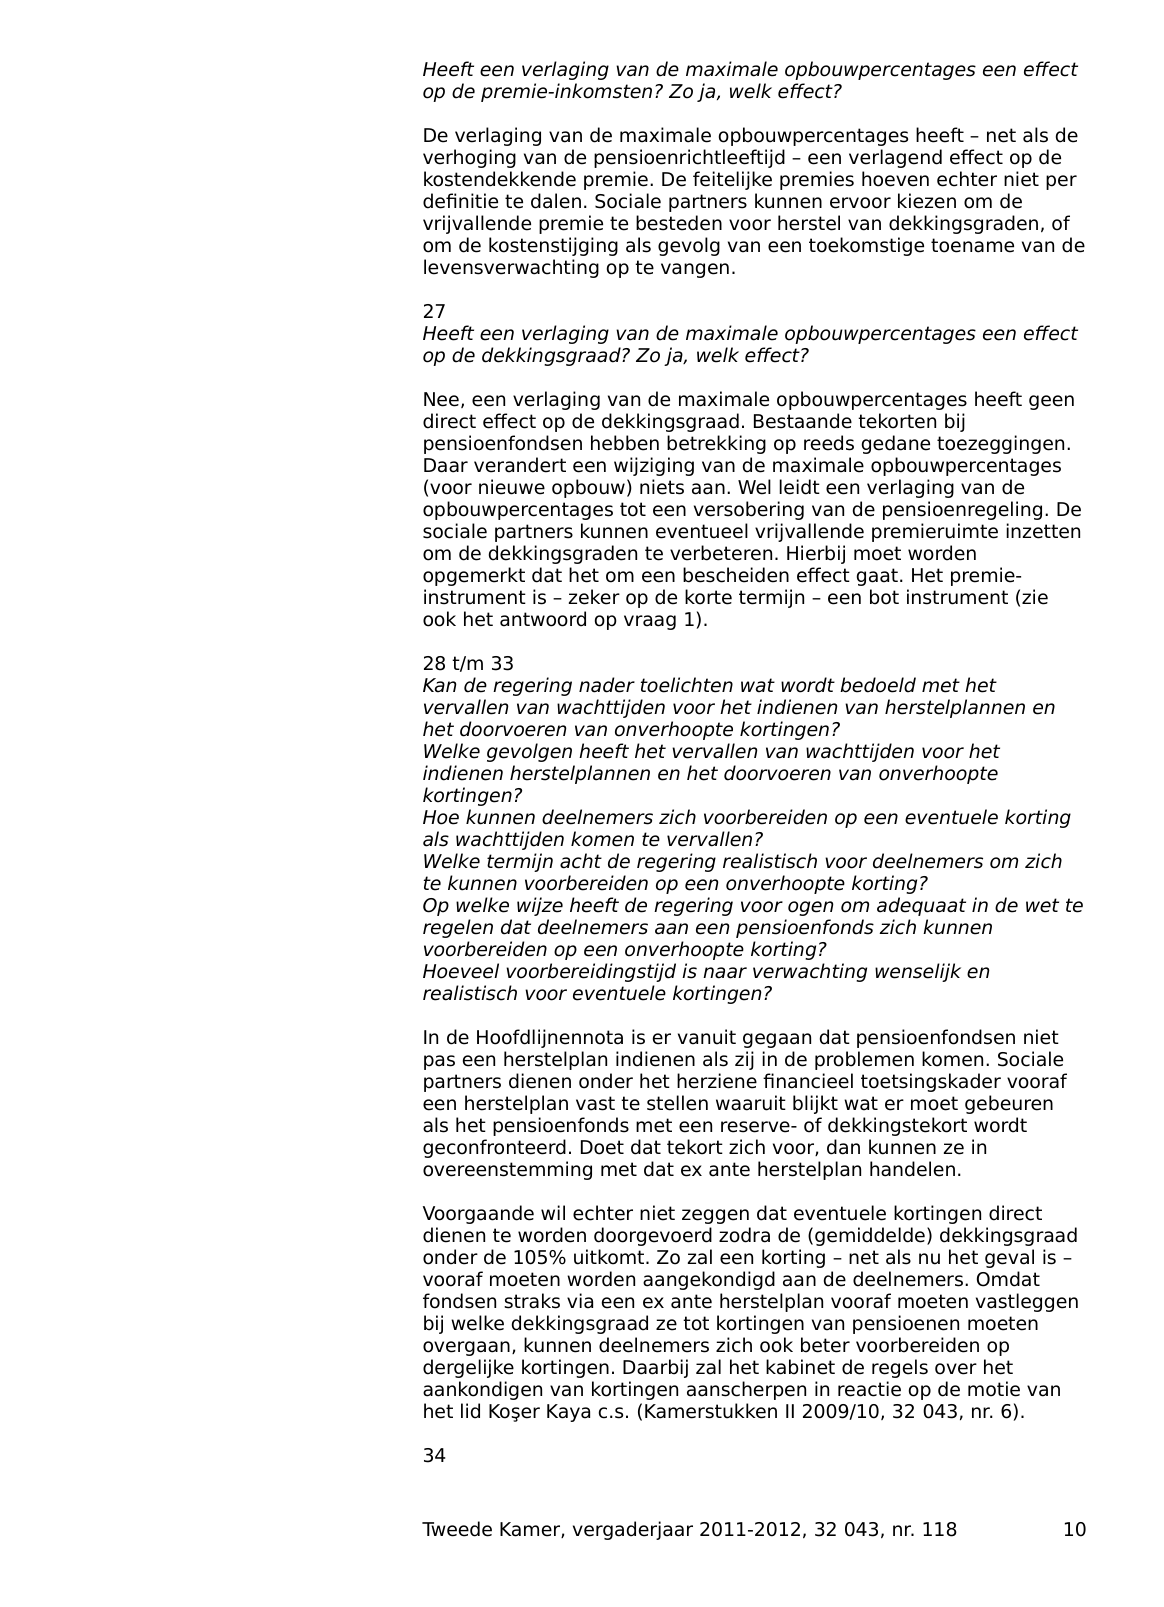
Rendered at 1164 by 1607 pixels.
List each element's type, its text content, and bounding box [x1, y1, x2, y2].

text In de Hoofdlijnennota is er vanuit gegaan dat pensioenfondsen niet pas een herstelplan indienen als zij in de problemen komen. Sociale partners dienen onder het herziene financieel toetsingskader vooraf een herstelplan vast te stellen waaruit blijkt wat er moet gebeuren als het pensioenfonds met een reserve- of dekkingstekort wordt geconfronteerd. Doet dat tekort zich voor, dan kunnen ze in overeenstemming met dat ex ante herstelplan handelen. [422, 1027, 1087, 1181]
text Op welke wijze heeft de regering voor ogen om adequaat in de wet te regelen dat deelnemers aan een pensioenfonds zich kunnen voorbereiden op een onverhoopte korting? [422, 895, 1087, 961]
text Hoeveel voorbereidingstijd is naar verwachting wenselijk en realistisch voor eventuele kortingen? [422, 961, 1087, 1005]
text De verlaging van de maximale opbouwpercentages heeft – net als de verhoging van de pensioenrichtleeftijd – een verlagend effect op de kostendekkende premie. De feitelijke premies hoeven echter niet per definitie te dalen. Sociale partners kunnen ervoor kiezen om de vrijvallende premie te besteden voor herstel van dekkingsgraden, of om de kostenstijging als gevolg van een toekomstige toename van de levensverwachting op te vangen. [422, 125, 1087, 279]
text 28 t/m 33 [422, 653, 1087, 675]
text Welke termijn acht de regering realistisch voor deelnemers om zich te kunnen voorbereiden op een onverhoopte korting? [422, 851, 1087, 895]
text 27 [422, 301, 1087, 323]
text Voorgaande wil echter niet zeggen dat eventuele kortingen direct dienen te worden doorgevoerd zodra de (gemiddelde) dekkingsgraad onder de 105% uitkomt. Zo zal een korting – net als nu het geval is – vooraf moeten worden aangekondigd aan de deelnemers. Omdat fondsen straks via een ex ante herstelplan vooraf moeten vastleggen bij welke dekkingsgraad ze tot kortingen van pensioenen moeten overgaan, kunnen deelnemers zich ook beter voorbereiden op dergelijke kortingen. Daarbij zal het kabinet de regels over het aankondigen van kortingen aanscherpen in reactie op de motie van het lid Koşer Kaya c.s. (Kamerstukken II 2009/10, 32 043, nr. 6). [422, 1203, 1087, 1423]
text Welke gevolgen heeft het vervallen van wachttijden voor het indienen herstelplannen en het doorvoeren van onverhoopte kortingen? [422, 741, 1087, 807]
text Hoe kunnen deelnemers zich voorbereiden op een eventuele korting als wachttijden komen te vervallen? [422, 807, 1087, 851]
text Heeft een verlaging van de maximale opbouwpercentages een effect op de premie-inkomsten? Zo ja, welk effect? [422, 59, 1087, 103]
text Kan de regering nader toelichten wat wordt bedoeld met het vervallen van wachttijden voor het indienen van herstelplannen en het doorvoeren van onverhoopte kortingen? [422, 675, 1087, 741]
text Nee, een verlaging van de maximale opbouwpercentages heeft geen direct effect op de dekkingsgraad. Bestaande tekorten bij pensioenfondsen hebben betrekking op reeds gedane toezeggingen. Daar verandert een wijziging van de maximale opbouwpercentages (voor nieuwe opbouw) niets aan. Wel leidt een verlaging van de opbouwpercentages tot een versobering van de pensioenregeling. De sociale partners kunnen eventueel vrijvallende premieruimte inzetten om de dekkingsgraden te verbeteren. Hierbij moet worden opgemerkt dat het om een bescheiden effect gaat. Het premie-instrument is – zeker op de korte termijn – een bot instrument (zie ook het antwoord op vraag 1). [422, 389, 1087, 631]
text 34 [422, 1445, 1087, 1467]
text Heeft een verlaging van de maximale opbouwpercentages een effect op de dekkingsgraad? Zo ja, welk effect? [422, 323, 1087, 367]
